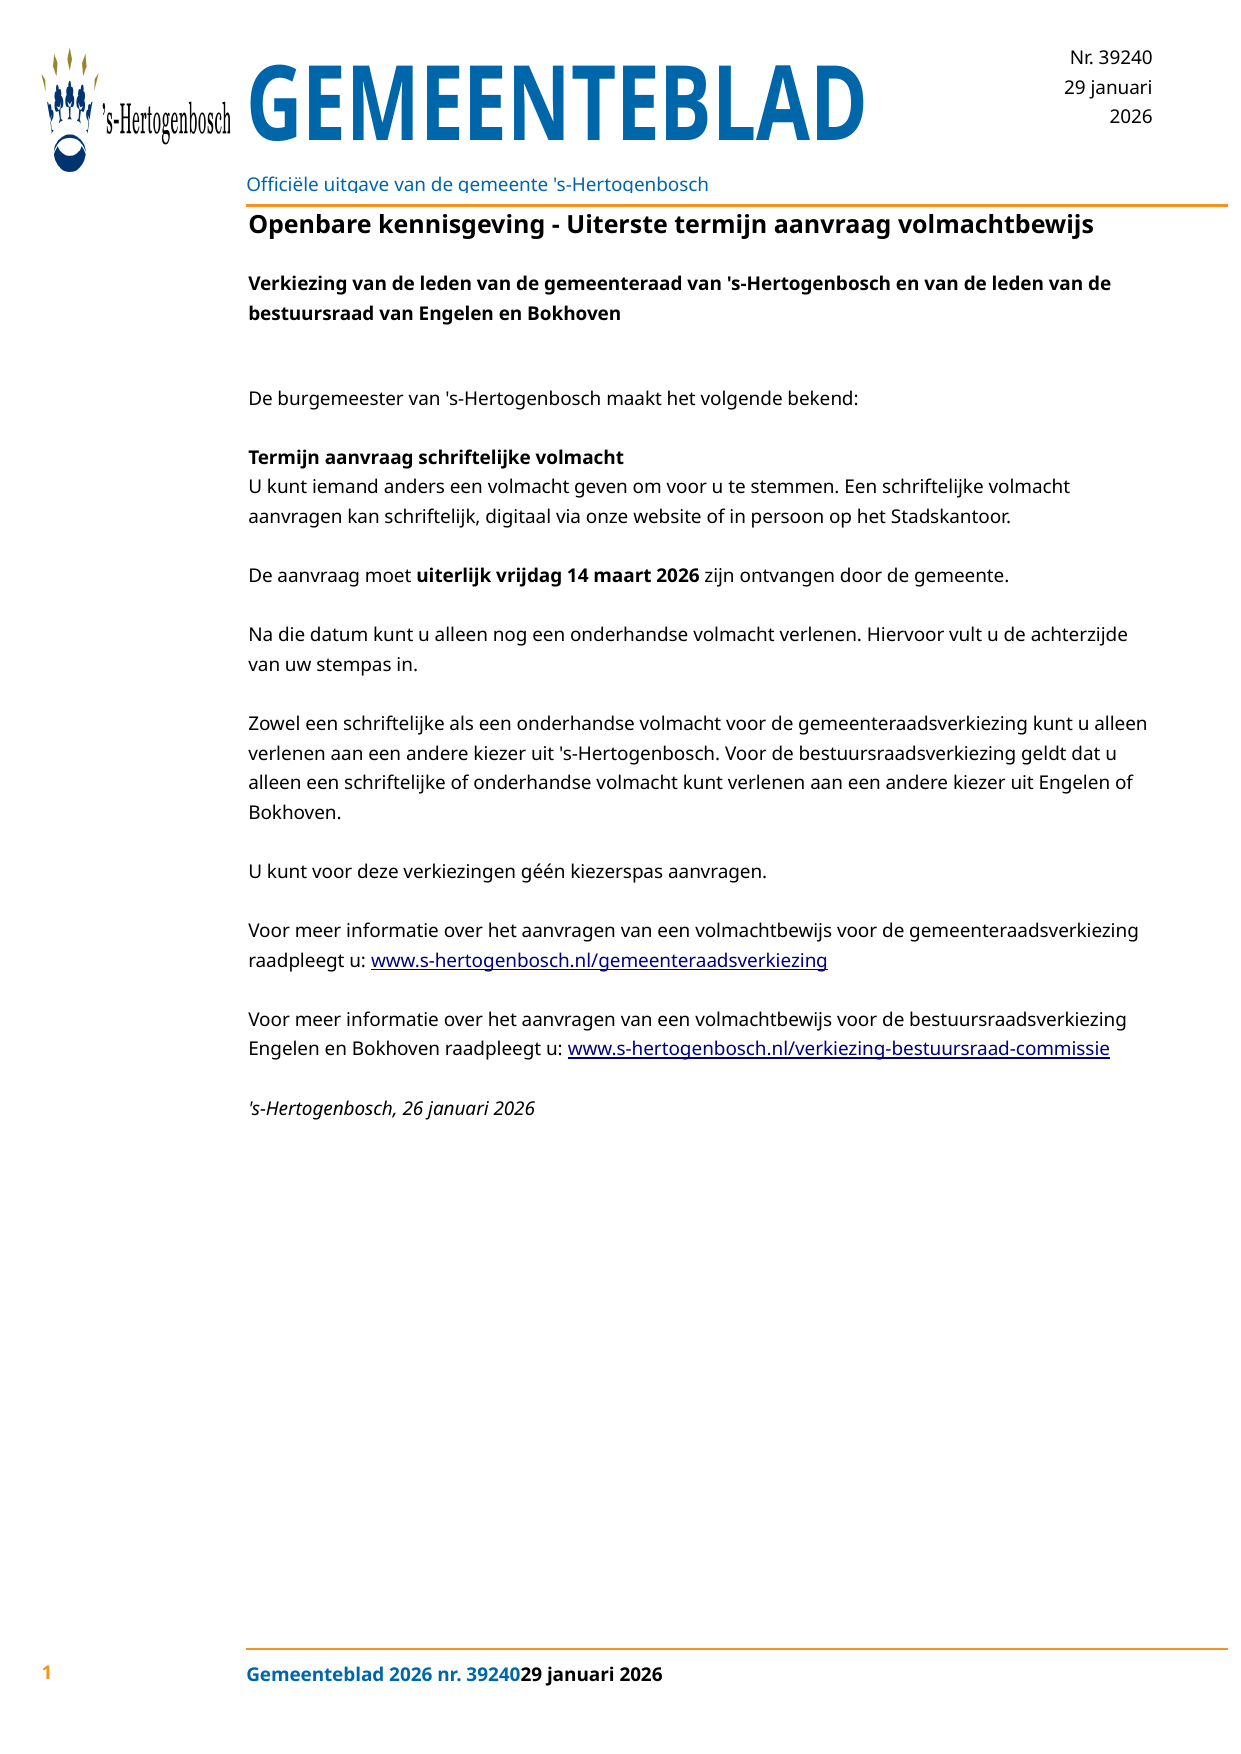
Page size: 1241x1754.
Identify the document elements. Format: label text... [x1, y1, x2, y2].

picture [41, 47, 231, 172]
text Voor meer informatie over het aanvragen van een volmachtbewijs voor de bestuursraadsverkiezing Engelen en Bokhoven raadpleegt u: www.s-hertogenbosch.nl/verkiezing-bestuursraad-commissie [248, 1006, 1152, 1061]
text Termijn aanvraag schriftelijke volmacht [248, 444, 1152, 470]
text Zowel een schriftelijke als een onderhandse volmacht voor de gemeenteraadsverkiezing kunt u alleen verlenen aan een andere kiezer uit 's-Hertogenbosch. Voor de bestuursraadsverkiezing geldt dat u alleen een schriftelijke of onderhandse volmacht kunt verlenen aan een andere kiezer uit Engelen of Bokhoven. [248, 710, 1152, 825]
text Verkiezing van de leden van de gemeenteraad van 's-Hertogenbosch en van de leden van de bestuursraad van Engelen en Bokhoven [248, 270, 1152, 326]
text De aanvraag moet uiterlijk vrijdag 14 maart 2026 zijn ontvangen door de gemeente. [248, 562, 1152, 588]
text U kunt iemand anders een volmacht geven om voor u te stemmen. Een schriftelijke volmacht aanvragen kan schriftelijk, digitaal via onze website of in persoon op het Stadskantoor. [248, 473, 1152, 529]
text U kunt voor deze verkiezingen géén kiezerspas aanvragen. [248, 858, 1152, 884]
text 's-Hertogenbosch, 26 januari 2026 [248, 1095, 1152, 1121]
text Na die datum kunt u alleen nog een onderhandse volmacht verlenen. Hiervoor vult u de achterzijde van uw stempas in. [248, 621, 1152, 677]
text Openbare kennisgeving - Uiterste termijn aanvraag volmachtbewijs [248, 207, 1152, 241]
text De burgemeester van 's-Hertogenbosch maakt het volgende bekend: [248, 385, 1152, 411]
text Voor meer informatie over het aanvragen van een volmachtbewijs voor de gemeenteraadsverkiezing raadpleegt u: www.s-hertogenbosch.nl/gemeenteraadsverkiezing [248, 917, 1152, 973]
